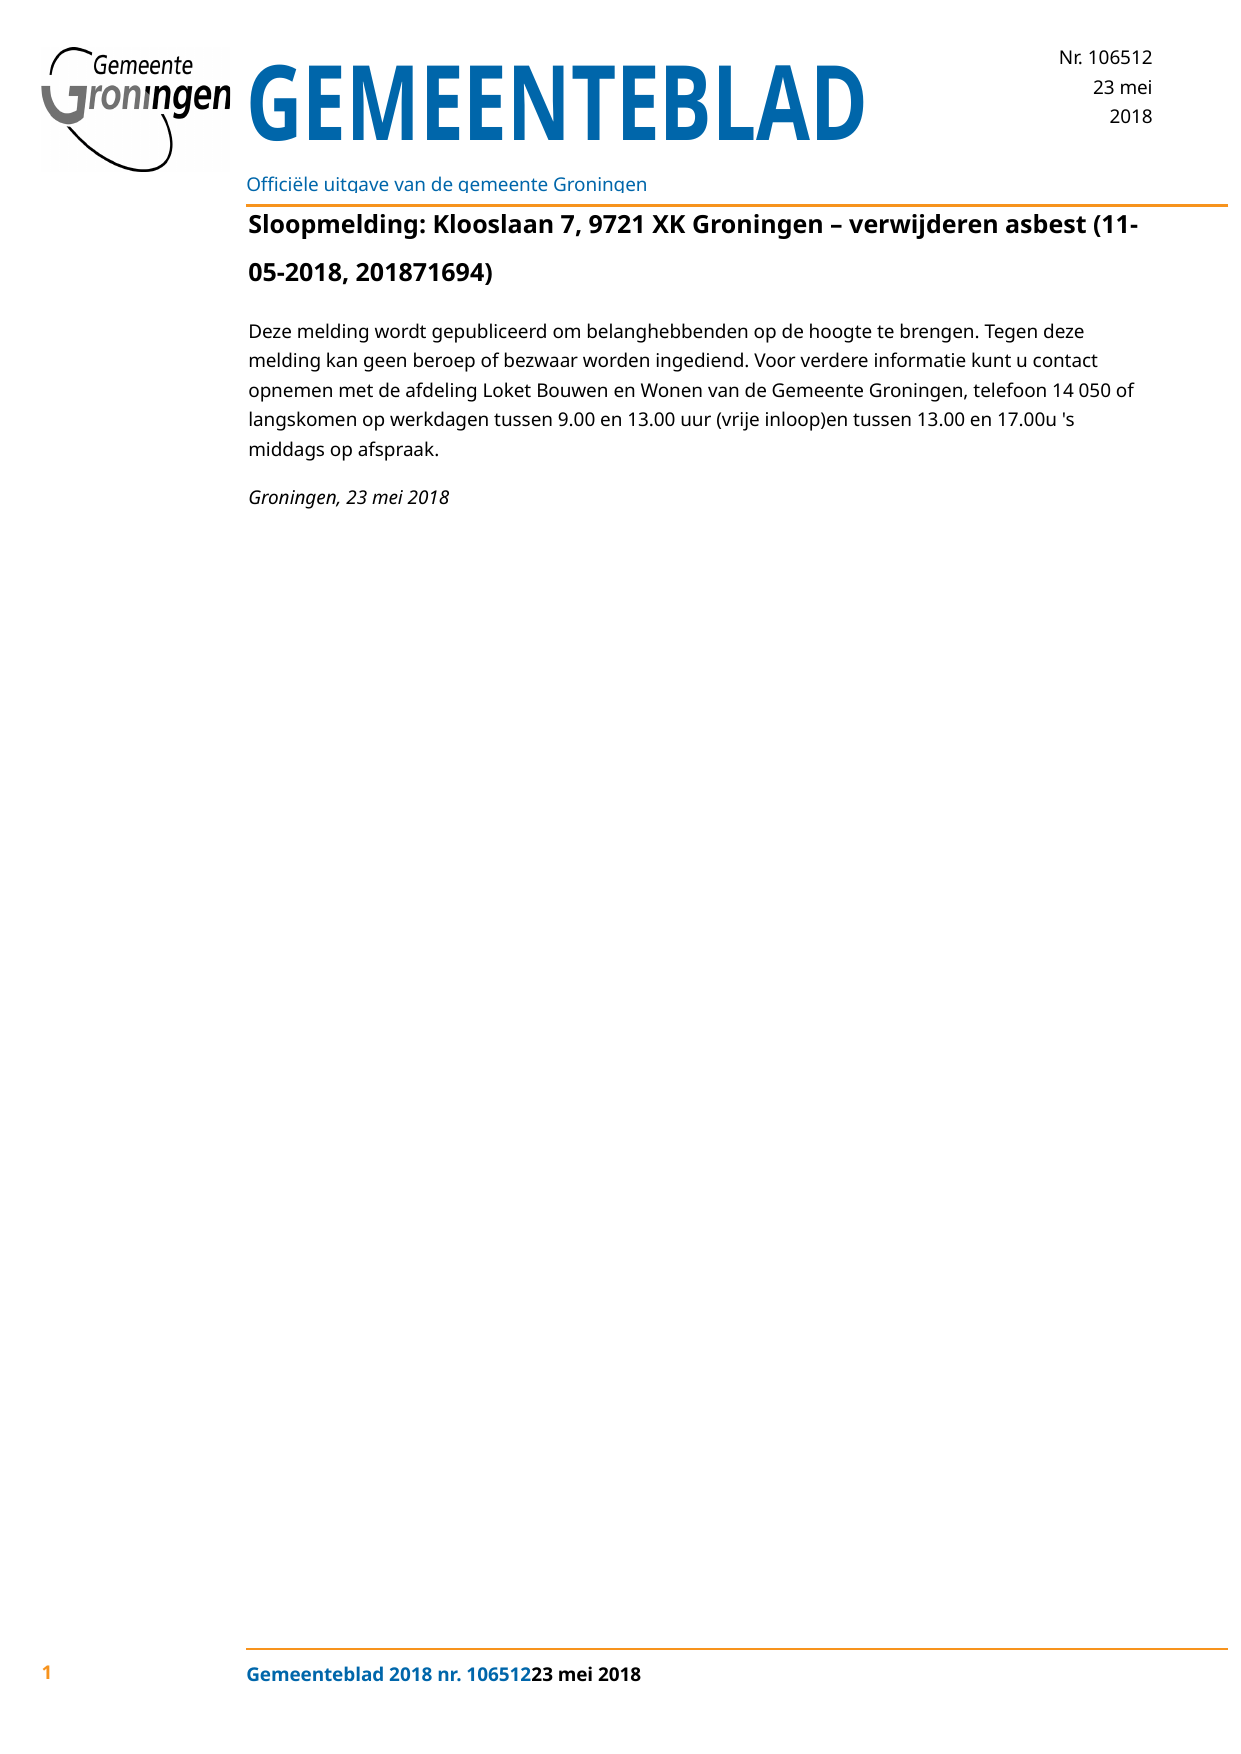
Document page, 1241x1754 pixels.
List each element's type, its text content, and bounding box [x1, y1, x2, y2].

text Groningen, 23 mei 2018 [248, 484, 1152, 510]
text Deze melding wordt gepubliceerd om belanghebbenden op de hoogte te brengen. Tegen deze melding kan geen beroep of bezwaar worden ingediend. Voor verdere informatie kunt u contact opnemen met de afdeling Loket Bouwen en Wonen van de Gemeente Groningen, telefoon 14 050 of langskomen op werkdagen tussen 9.00 en 13.00 uur (vrije inloop)en tussen 13.00 en 17.00u 's middags op afspraak. [248, 318, 1152, 462]
text Sloopmelding: Klooslaan 7, 9721 XK Groningen – verwijderen asbest (11-05-2018, 201871694) [248, 207, 1152, 288]
picture [41, 47, 231, 172]
